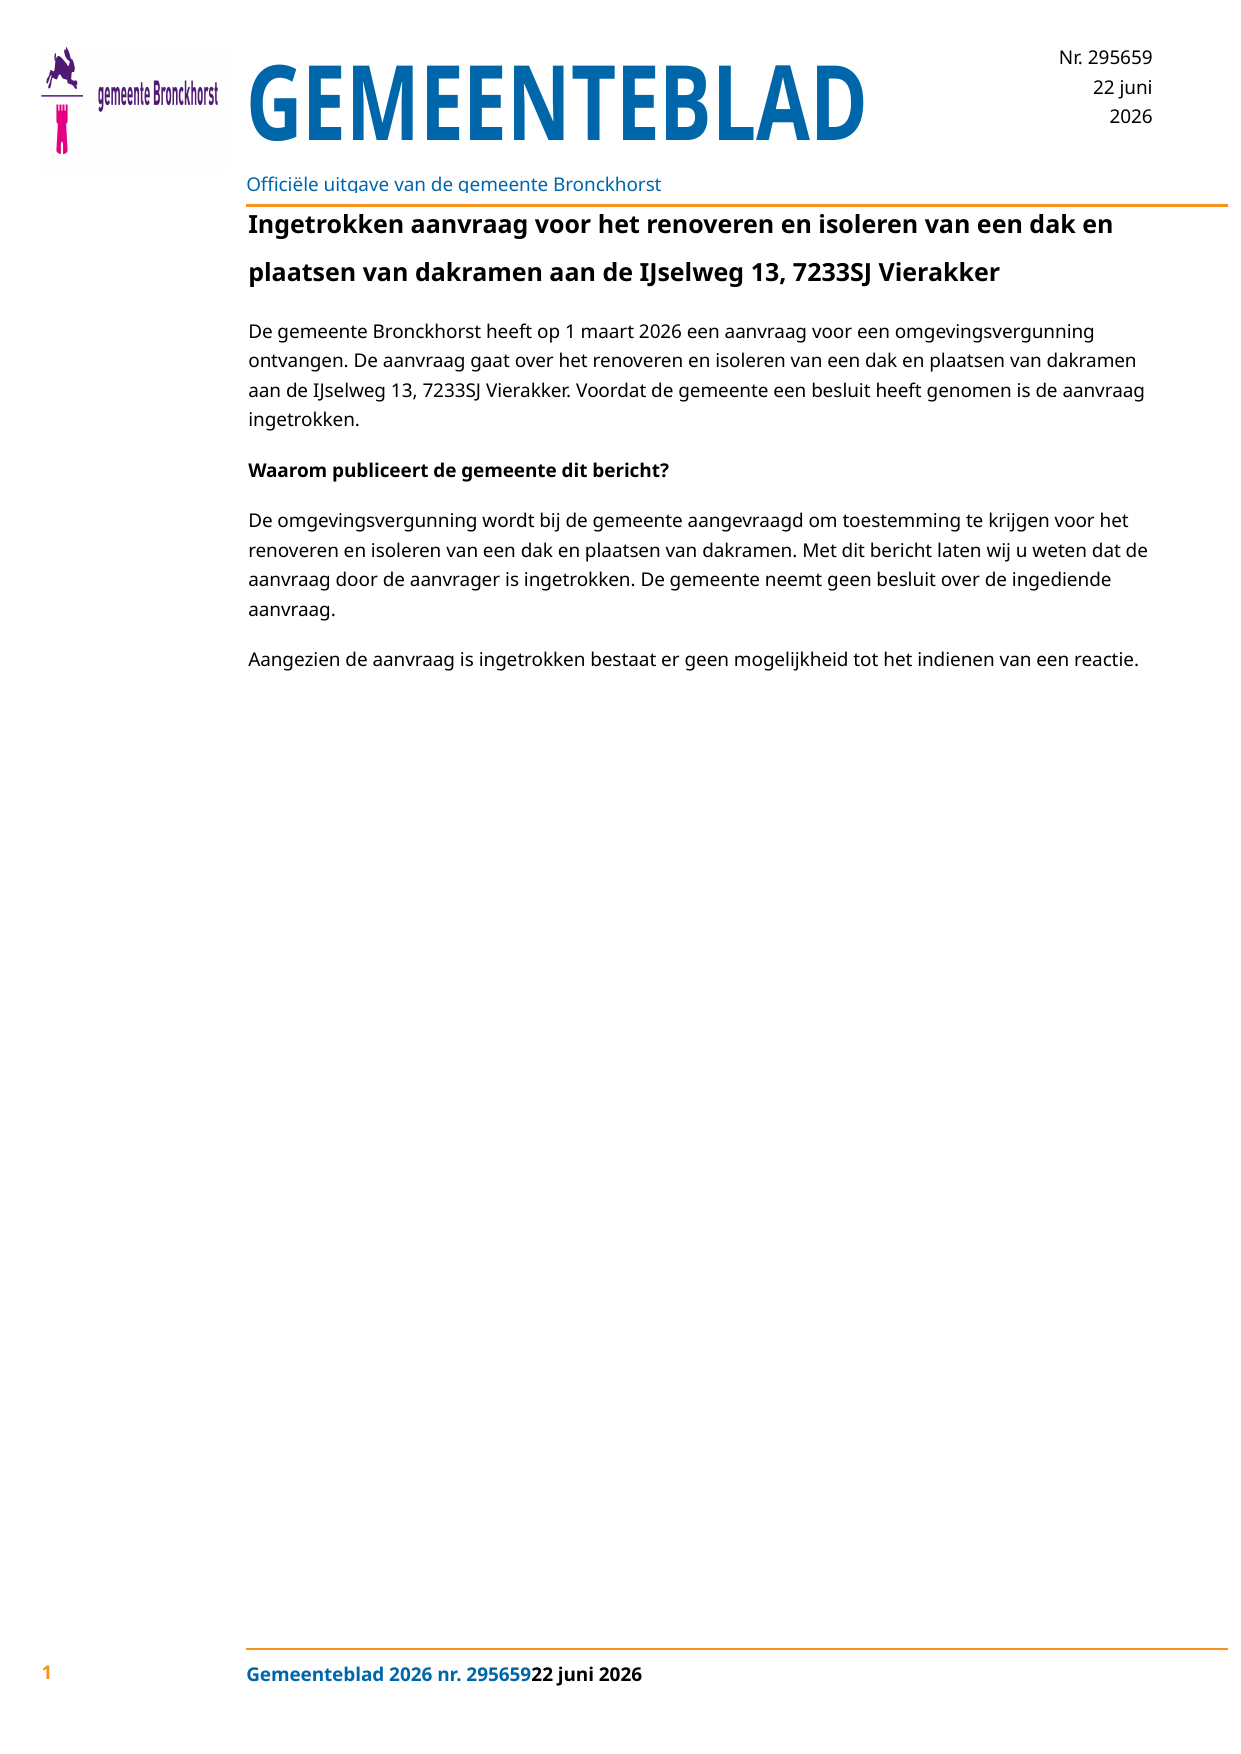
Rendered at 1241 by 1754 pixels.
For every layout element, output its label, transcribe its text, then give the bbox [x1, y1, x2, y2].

text De omgevingsvergunning wordt bij de gemeente aangevraagd om toestemming te krijgen voor het renoveren en isoleren van een dak en plaatsen van dakramen. Met dit bericht laten wij u weten dat de aanvraag door de aanvrager is ingetrokken. De gemeente neemt geen besluit over de ingediende aanvraag. [248, 507, 1152, 622]
picture [41, 47, 231, 172]
text De gemeente Bronckhorst heeft op 1 maart 2026 een aanvraag voor een omgevingsvergunning ontvangen. De aanvraag gaat over het renoveren en isoleren van een dak en plaatsen van dakramen aan de IJselweg 13, 7233SJ Vierakker. Voordat de gemeente een besluit heeft genomen is de aanvraag ingetrokken. [248, 318, 1152, 432]
text Ingetrokken aanvraag voor het renoveren en isoleren van een dak en plaatsen van dakramen aan de IJselweg 13, 7233SJ Vierakker [248, 207, 1152, 288]
text Waarom publiceert de gemeente dit bericht? [248, 457, 1152, 483]
text Aangezien de aanvraag is ingetrokken bestaat er geen mogelijkheid tot het indienen van een reactie. [248, 647, 1152, 672]
